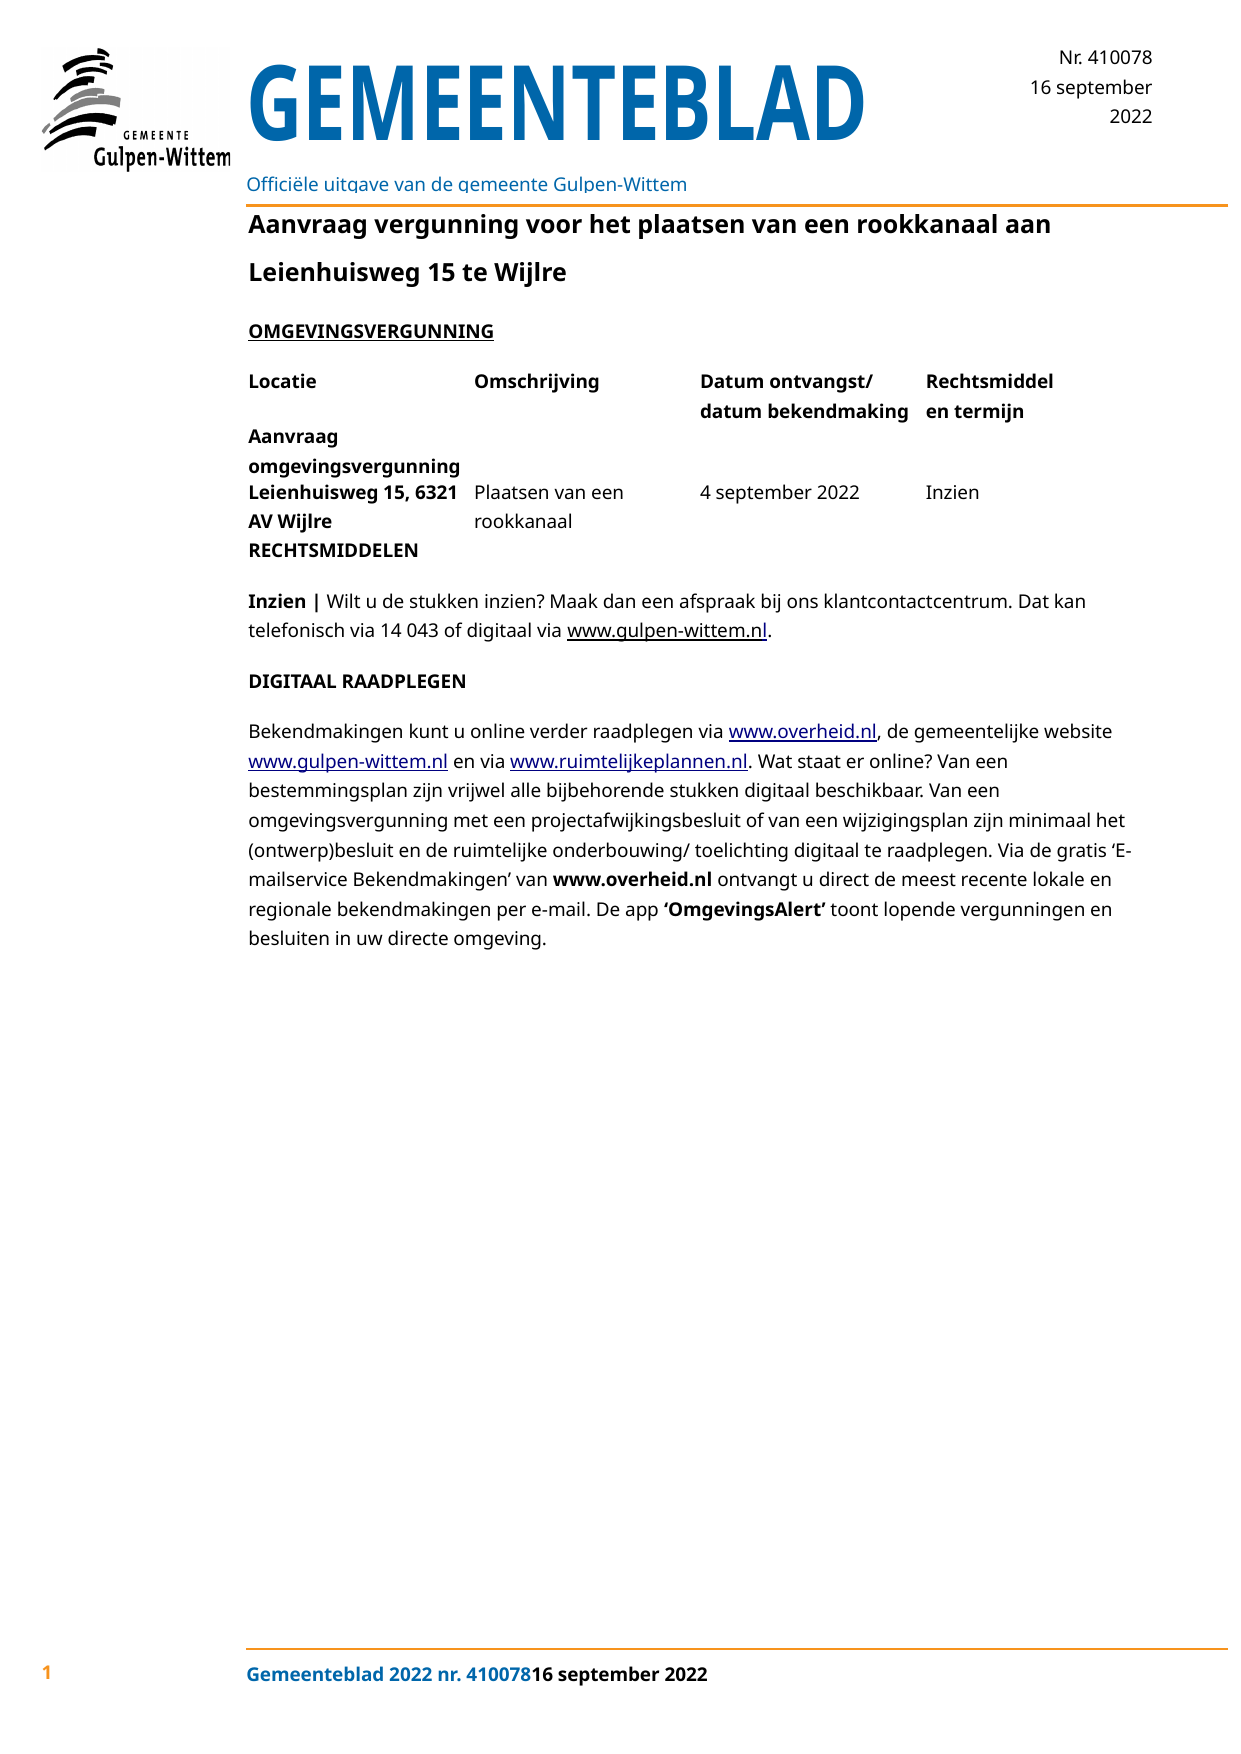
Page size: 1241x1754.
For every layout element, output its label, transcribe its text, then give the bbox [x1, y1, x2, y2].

table_header Rechtsmiddel en termijn [926, 369, 1152, 424]
table_header Omschrijving [474, 369, 700, 424]
table_header Locatie [248, 369, 474, 424]
table_cell Plaatsen van een rookkanaal [474, 479, 700, 534]
text Aanvraag vergunning voor het plaatsen van een rookkanaal aan Leienhuisweg 15 te Wijlre [248, 207, 1152, 288]
table_cell Leienhuisweg 15, 6321 AV Wijlre [248, 479, 474, 534]
table_header Datum ontvangst/ datum bekendmaking [700, 369, 926, 424]
text DIGITAAL RAADPLEGEN [248, 668, 1152, 694]
text RECHTSMIDDELEN [248, 538, 1152, 563]
text Bekendmakingen kunt u online verder raadplegen via www.overheid.nl, de gemeentelijke website www.gulpen-wittem.nl en via www.ruimtelijkeplannen.nl. Wat staat er online? Van een bestemmingsplan zijn vrijwel alle bijbehorende stukken digitaal beschikbaar. Van een omgevingsvergunning met een projectafwijkingsbesluit of van een wijzigingsplan zijn minimaal het (ontwerp)besluit en de ruimtelijke onderbouwing/ toelichting digitaal te raadplegen. Via de gratis ‘E-mailservice Bekendmakingen’ van www.overheid.nl ontvangt u direct de meest recente lokale en regionale bekendmakingen per e-mail. De app ‘OmgevingsAlert’ toont lopende vergunningen en besluiten in uw directe omgeving. [248, 718, 1152, 951]
table_cell Inzien [926, 479, 1152, 534]
table_cell [700, 424, 926, 479]
table_cell [474, 424, 700, 479]
text Inzien | Wilt u de stukken inzien? Maak dan een afspraak bij ons klantcontactcentrum. Dat kan telefonisch via 14 043 of digitaal via www.gulpen-wittem.nl. [248, 588, 1152, 643]
table_cell Aanvraag omgevingsvergunning [248, 424, 474, 479]
text OMGEVINGSVERGUNNING [248, 318, 1152, 344]
picture [41, 47, 231, 172]
table_cell 4 september 2022 [700, 479, 926, 534]
table_cell [926, 424, 1152, 479]
